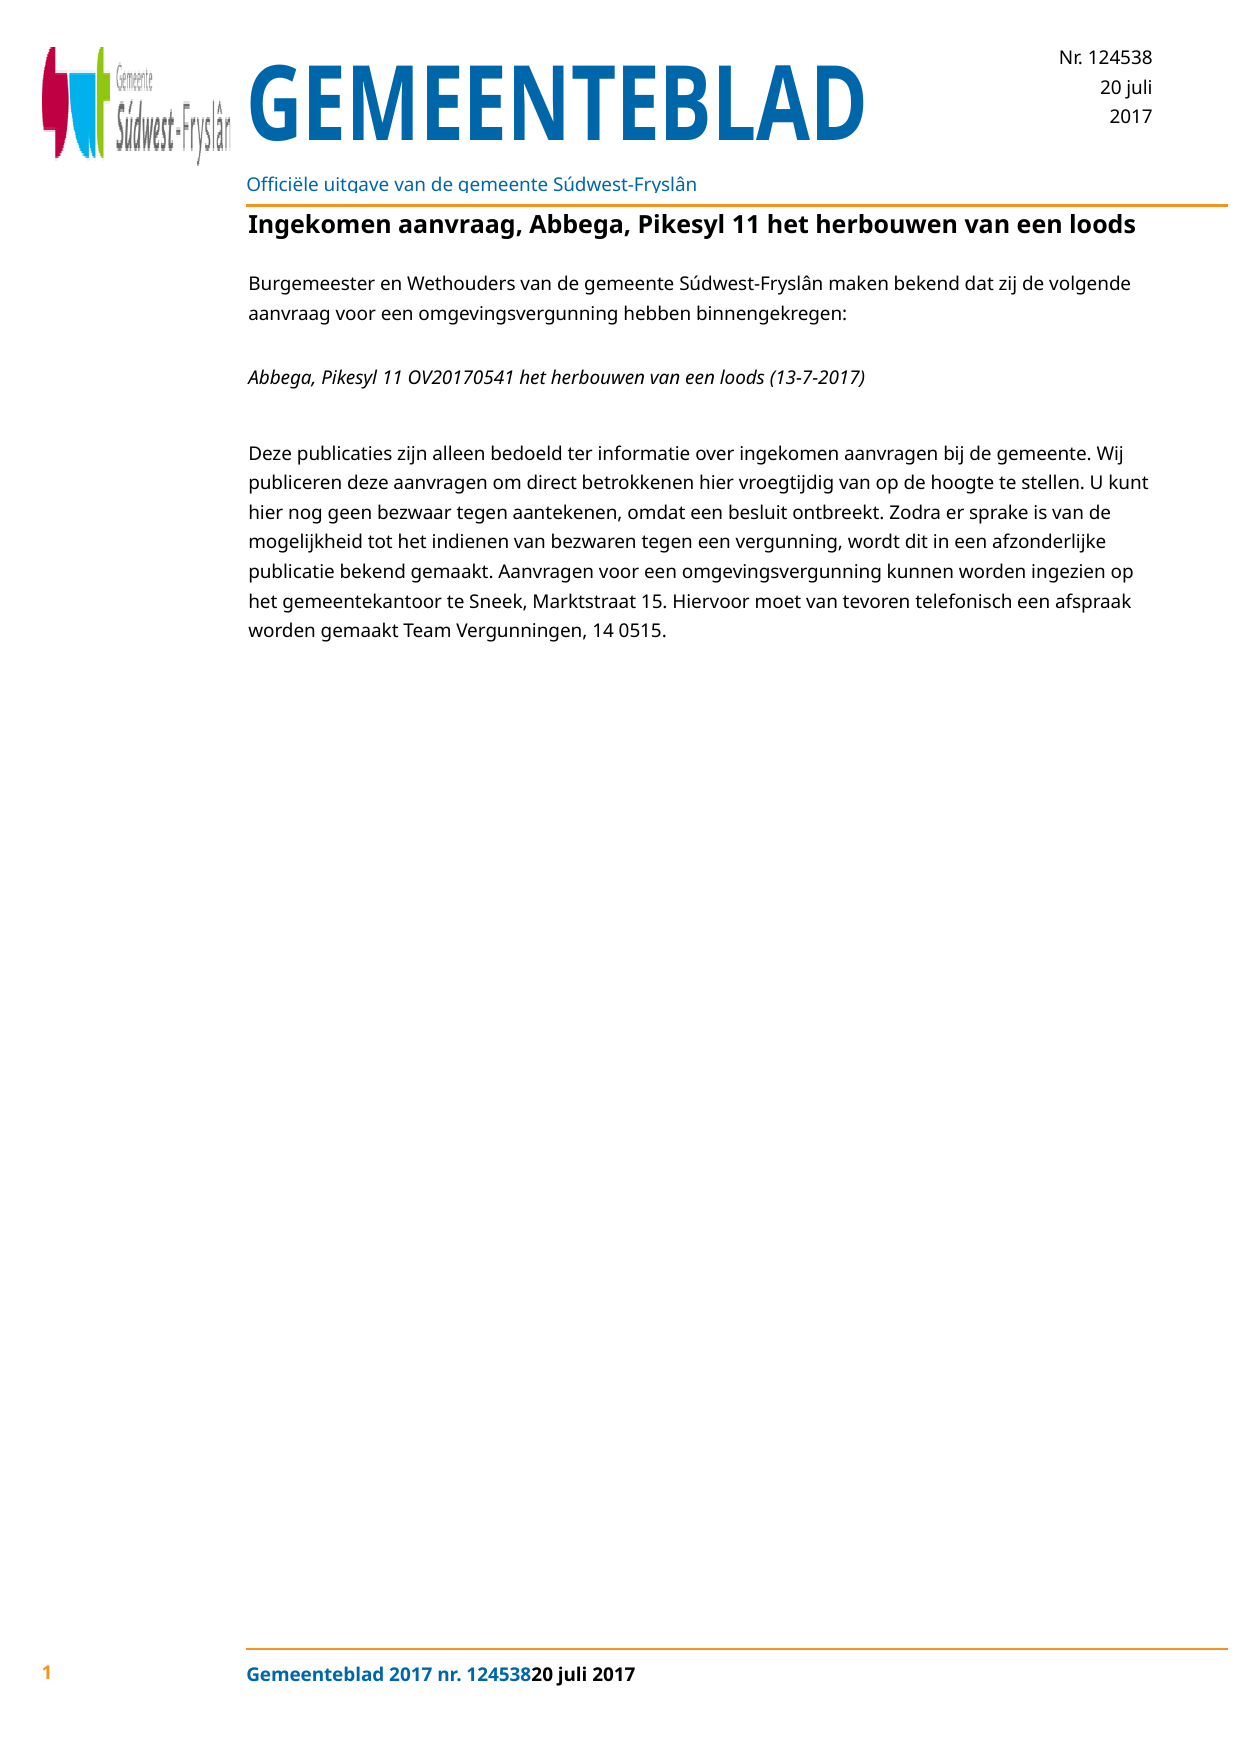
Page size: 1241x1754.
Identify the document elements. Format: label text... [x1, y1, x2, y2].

text Ingekomen aanvraag, Abbega, Pikesyl 11 het herbouwen van een loods [248, 207, 1152, 241]
text Abbega, Pikesyl 11 OV20170541 het herbouwen van een loods (13-7-2017) [248, 364, 1152, 389]
picture [41, 47, 231, 172]
text Burgemeester en Wethouders van de gemeente Súdwest-Fryslân maken bekend dat zij de volgende aanvraag voor een omgevingsvergunning hebben binnengekregen: [248, 270, 1152, 326]
text Deze publicaties zijn alleen bedoeld ter informatie over ingekomen aanvragen bij de gemeente. Wij publiceren deze aanvragen om direct betrokkenen hier vroegtijdig van op de hoogte te stellen. U kunt hier nog geen bezwaar tegen aantekenen, omdat een besluit ontbreekt. Zodra er sprake is van de mogelijkheid tot het indienen van bezwaren tegen een vergunning, wordt dit in een afzonderlijke publicatie bekend gemaakt. Aanvragen voor een omgevingsvergunning kunnen worden ingezien op het gemeentekantoor te Sneek, Marktstraat 15. Hiervoor moet van tevoren telefonisch een afspraak worden gemaakt Team Vergunningen, 14 0515. [248, 440, 1152, 643]
